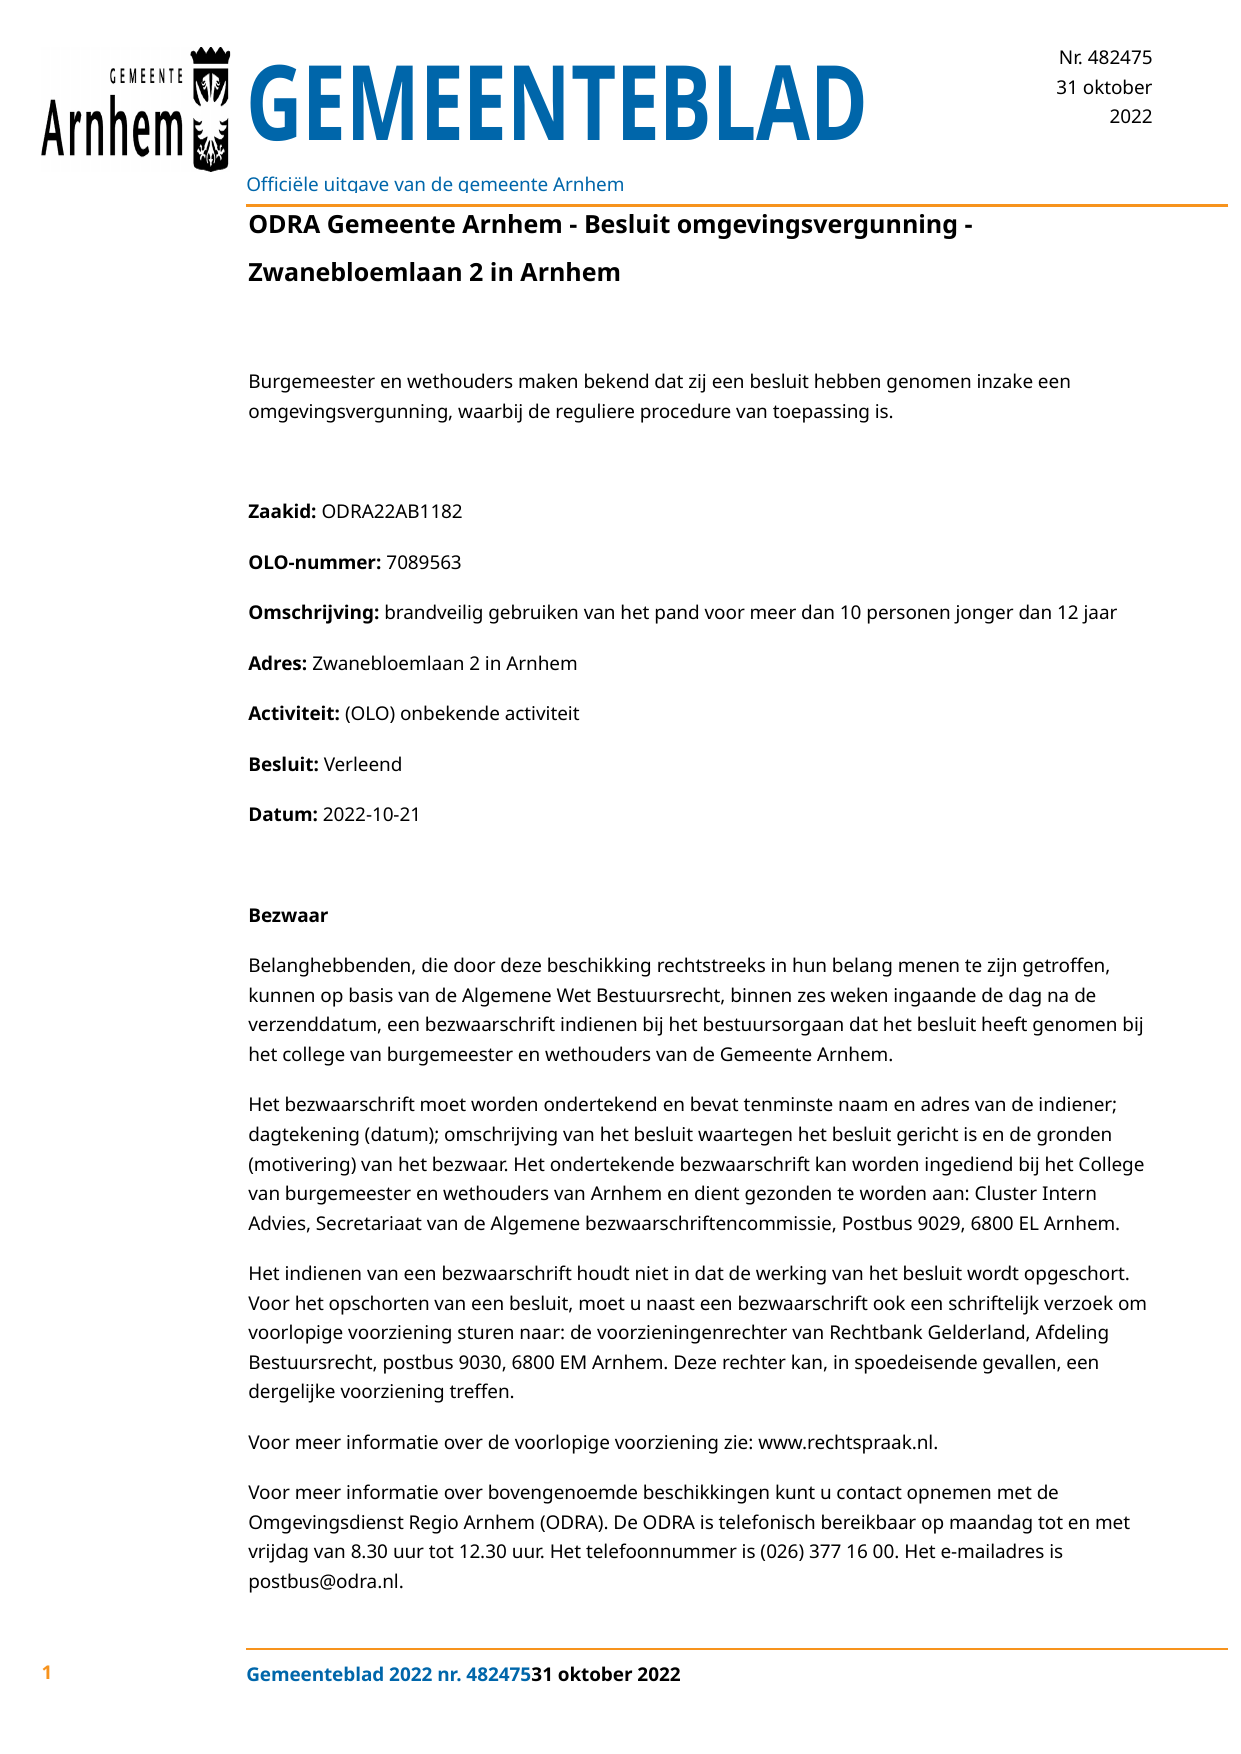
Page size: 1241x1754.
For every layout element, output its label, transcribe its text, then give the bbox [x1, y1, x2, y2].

text Het bezwaarschrift moet worden ondertekend en bevat tenminste naam en adres van de indiener; dagtekening (datum); omschrijving van het besluit waartegen het besluit gericht is en de gronden (motivering) van het bezwaar. Het ondertekende bezwaarschrift kan worden ingediend bij het College van burgemeester en wethouders van Arnhem en dient gezonden te worden aan: Cluster Intern Advies, Secretariaat van de Algemene bezwaarschriftencommissie, Postbus 9029, 6800 EL Arnhem. [248, 1092, 1152, 1236]
text ODRA Gemeente Arnhem - Besluit omgevingsvergunning - Zwanebloemlaan 2 in Arnhem [248, 207, 1152, 288]
text Voor meer informatie over de voorlopige voorziening zie: www.rechtspraak.nl. [248, 1429, 1152, 1455]
text Het indienen van een bezwaarschrift houdt niet in dat de werking van het besluit wordt opgeschort. Voor het opschorten van een besluit, moet u naast een bezwaarschrift ook een schriftelijk verzoek om voorlopige voorziening sturen naar: de voorzieningenrechter van Rechtbank Gelderland, Afdeling Bestuursrecht, postbus 9030, 6800 EM Arnhem. Deze rechter kan, in spoedeisende gevallen, een dergelijke voorziening treffen. [248, 1260, 1152, 1404]
text OLO-nummer: 7089563 [248, 549, 1152, 575]
text Omschrijving: brandveilig gebruiken van het pand voor meer dan 10 personen jonger dan 12 jaar [248, 599, 1152, 625]
text Datum: 2022-10-21 [248, 801, 1152, 827]
text Bezwaar [248, 902, 1152, 928]
text Besluit: Verleend [248, 751, 1152, 777]
picture [41, 47, 231, 172]
text Belanghebbenden, die door deze beschikking rechtstreeks in hun belang menen te zijn getroffen, kunnen op basis van de Algemene Wet Bestuursrecht, binnen zes weken ingaande de dag na de verzenddatum, een bezwaarschrift indienen bij het bestuursorgaan dat het besluit heeft genomen bij het college van burgemeester en wethouders van de Gemeente Arnhem. [248, 952, 1152, 1067]
text Adres: Zwanebloemlaan 2 in Arnhem [248, 650, 1152, 676]
text Activiteit: (OLO) onbekende activiteit [248, 700, 1152, 726]
text Voor meer informatie over bovengenoemde beschikkingen kunt u contact opnemen met de Omgevingsdienst Regio Arnhem (ODRA). De ODRA is telefonisch bereikbaar op maandag tot en met vrijdag van 8.30 uur tot 12.30 uur. Het telefoonnummer is (026) 377 16 00. Het e-mailadres is postbus@odra.nl. [248, 1479, 1152, 1594]
text Zaakid: ODRA22AB1182 [248, 499, 1152, 524]
text Burgemeester en wethouders maken bekend dat zij een besluit hebben genomen inzake een omgevingsvergunning, waarbij de reguliere procedure van toepassing is. [248, 368, 1152, 424]
